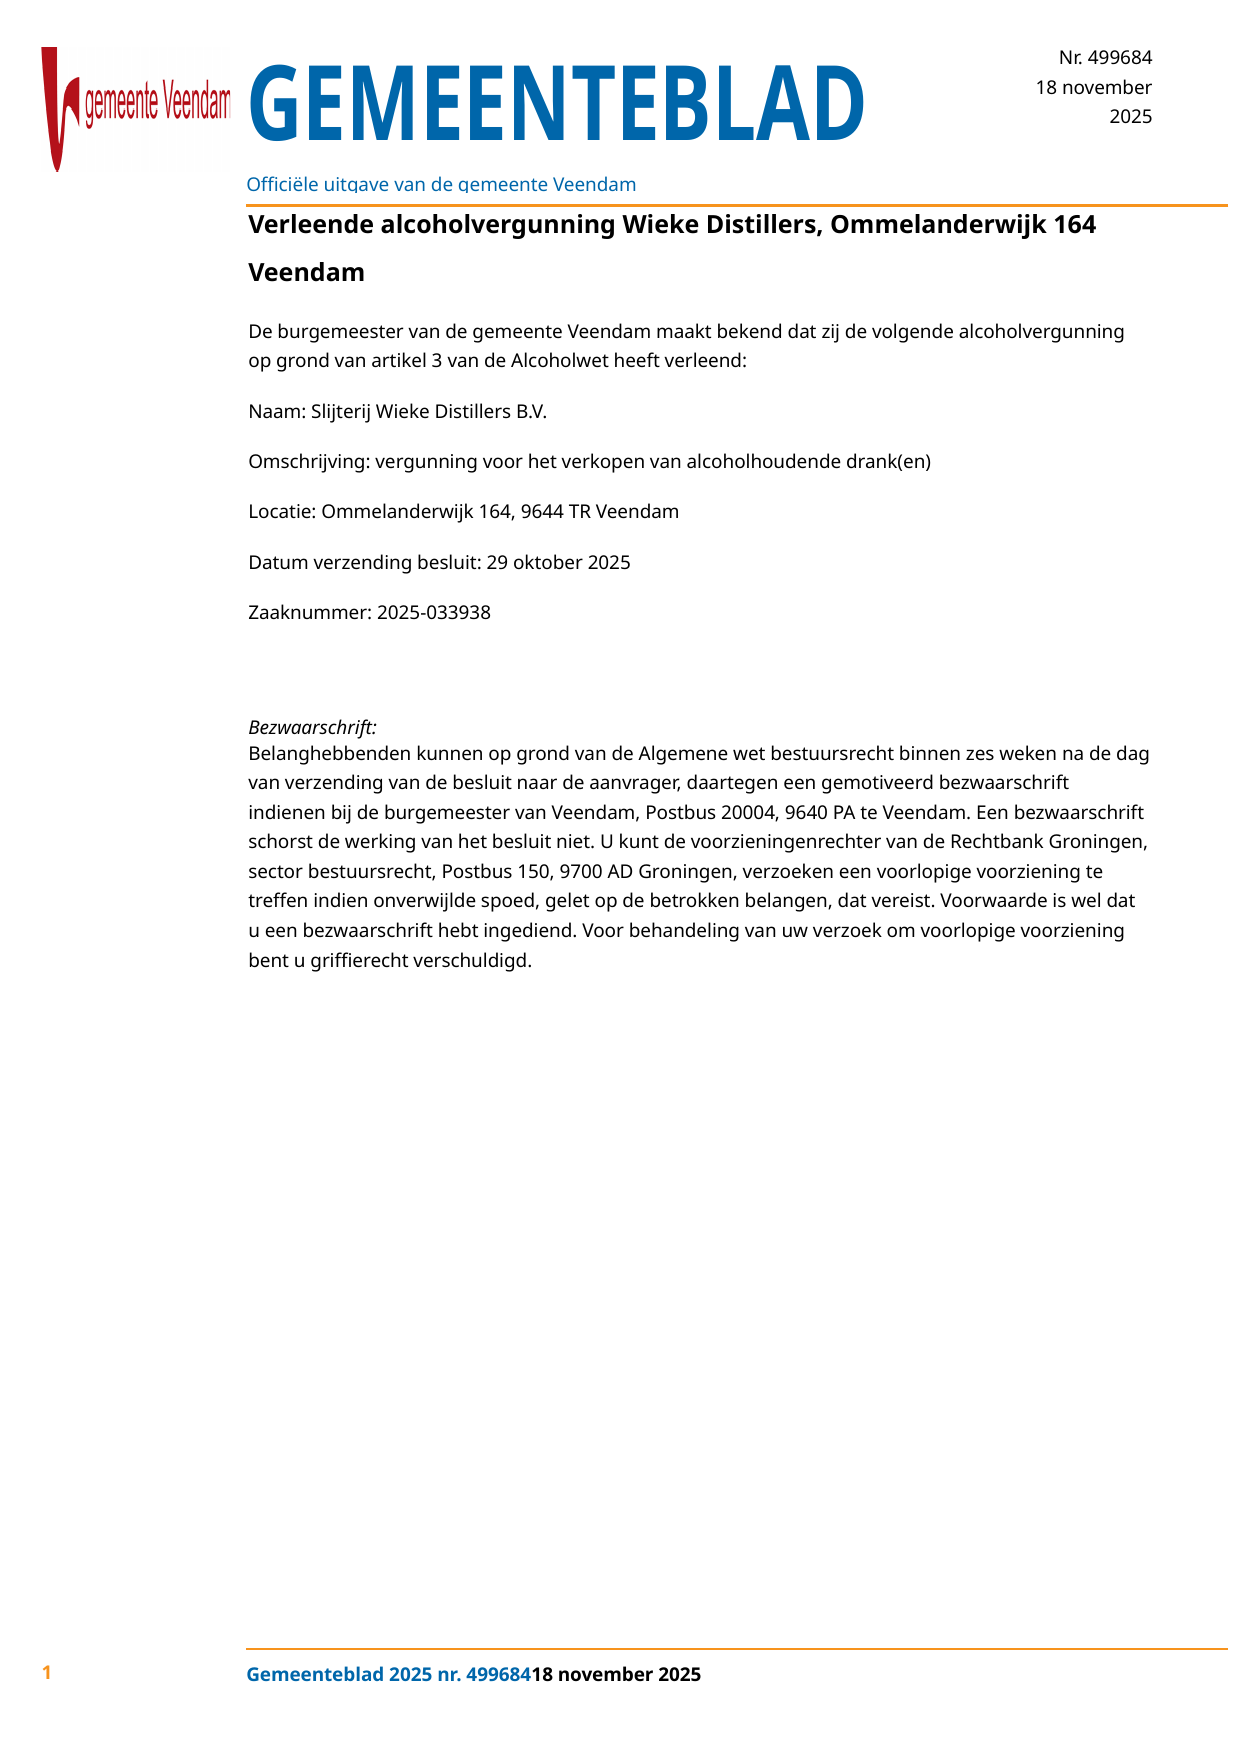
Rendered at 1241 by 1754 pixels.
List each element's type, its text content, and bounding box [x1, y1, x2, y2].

text Verleende alcoholvergunning Wieke Distillers, Ommelanderwijk 164 Veendam [248, 207, 1152, 288]
text Naam: Slijterij Wieke Distillers B.V. [248, 398, 1152, 424]
text Bezwaarschrift: [248, 714, 1152, 740]
text Omschrijving: vergunning voor het verkopen van alcoholhoudende drank(en) [248, 448, 1152, 474]
text Belanghebbenden kunnen op grond van de Algemene wet bestuursrecht binnen zes weken na de dag van verzending van de besluit naar de aanvrager, daartegen een gemotiveerd bezwaarschrift indienen bij de burgemeester van Veendam, Postbus 20004, 9640 PA te Veendam. Een bezwaarschrift schorst de werking van het besluit niet. U kunt de voorzieningenrechter van de Rechtbank Groningen, sector bestuursrecht, Postbus 150, 9700 AD Groningen, verzoeken een voorlopige voorziening te treffen indien onverwijlde spoed, gelet op de betrokken belangen, dat vereist. Voorwaarde is wel dat u een bezwaarschrift hebt ingediend. Voor behandeling van uw verzoek om voorlopige voorziening bent u griffierecht verschuldigd. [248, 740, 1152, 972]
text De burgemeester van de gemeente Veendam maakt bekend dat zij de volgende alcoholvergunning op grond van artikel 3 van de Alcoholwet heeft verleend: [248, 318, 1152, 373]
picture [41, 47, 231, 172]
text Zaaknummer: 2025-033938 [248, 599, 1152, 625]
text Locatie: Ommelanderwijk 164, 9644 TR Veendam [248, 499, 1152, 524]
text Datum verzending besluit: 29 oktober 2025 [248, 549, 1152, 575]
